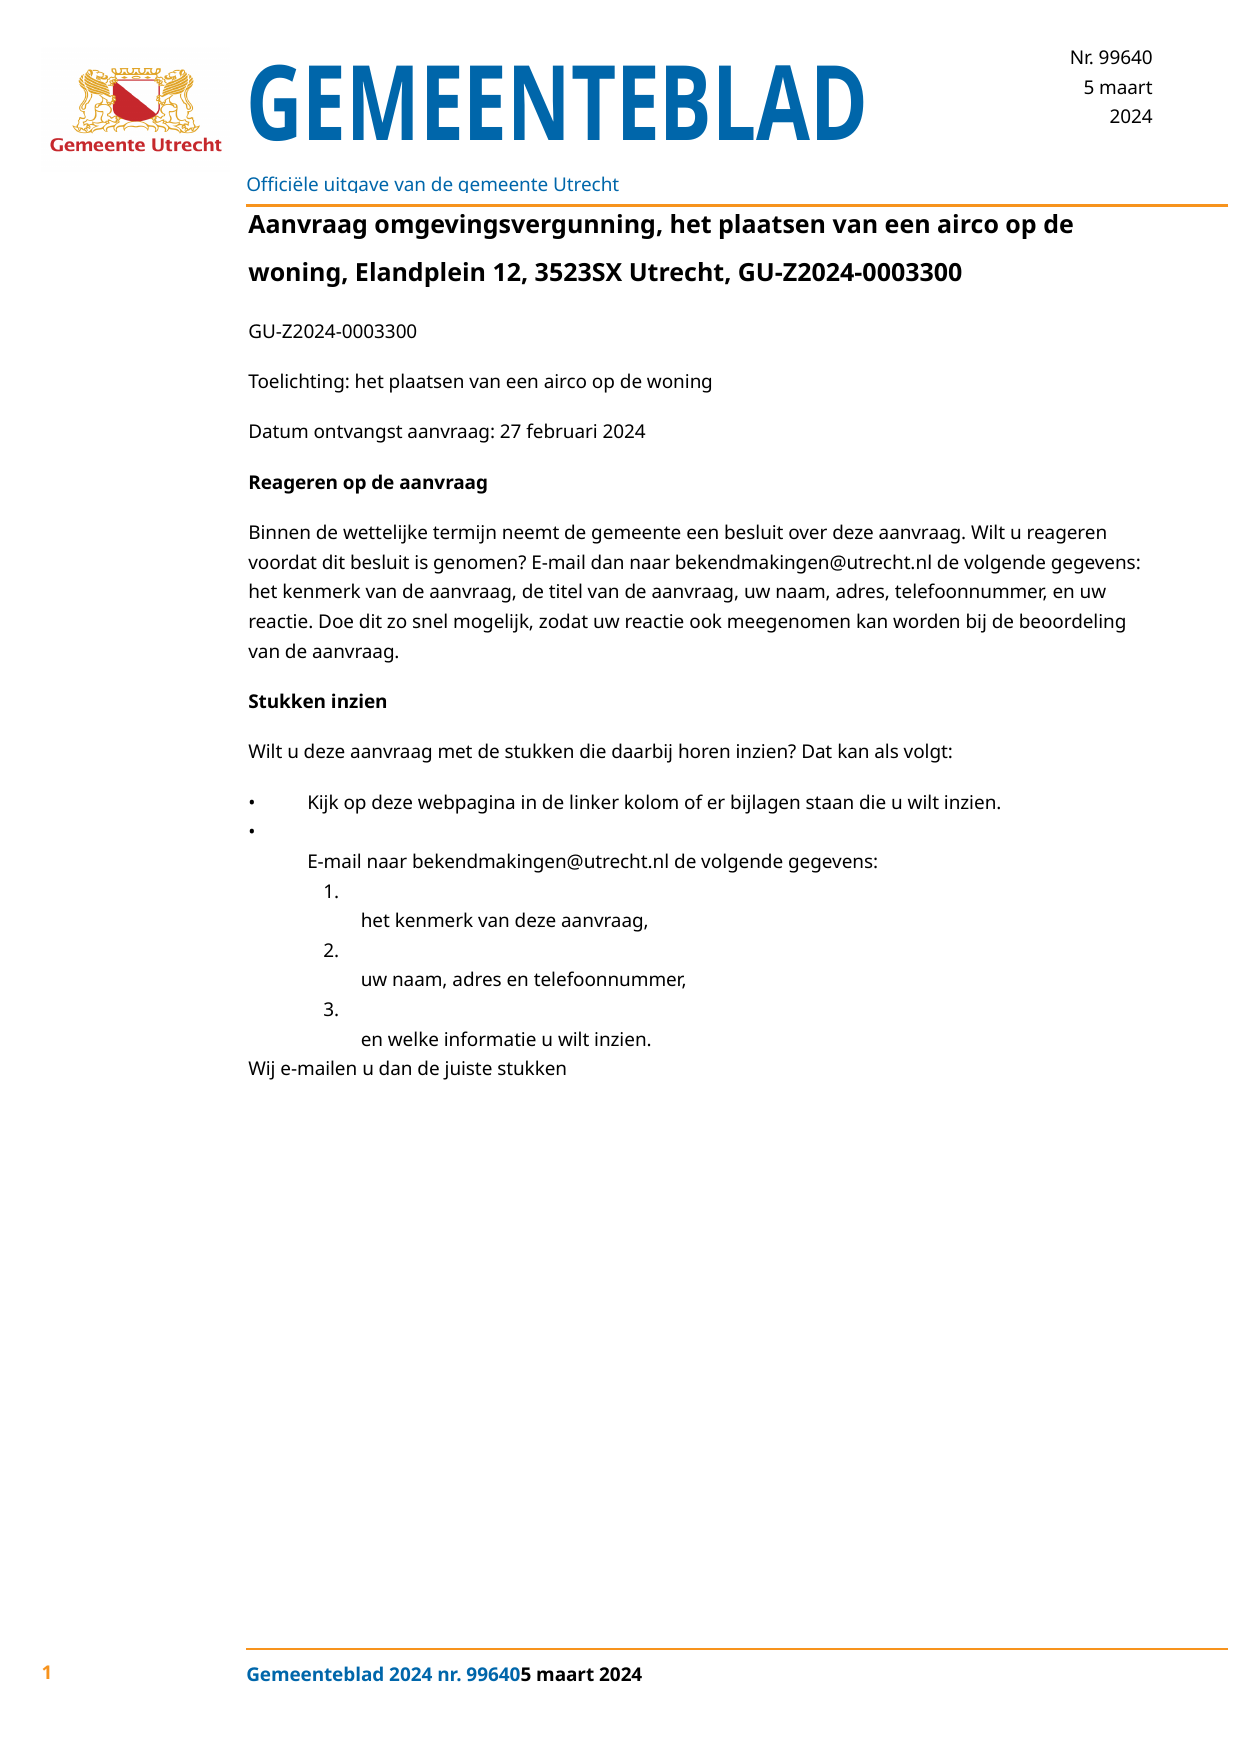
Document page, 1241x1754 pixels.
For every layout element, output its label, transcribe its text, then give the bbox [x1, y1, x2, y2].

list en welke informatie u wilt inzien. [323, 1026, 1152, 1052]
list het kenmerk van deze aanvraag, [323, 907, 1152, 933]
text Binnen de wettelijke termijn neemt de gemeente een besluit over deze aanvraag. Wilt u reageren voordat dit besluit is genomen? E-mail dan naar bekendmakingen@utrecht.nl de volgende gegevens: het kenmerk van de aanvraag, de titel van de aanvraag, uw naam, adres, telefoonnummer, en uw reactie. Doe dit zo snel mogelijk, zodat uw reactie ook meegenomen kan worden bij de beoordeling van de aanvraag. [248, 519, 1152, 664]
text Wij e-mailen u dan de juiste stukken [248, 1055, 1152, 1081]
text Wilt u deze aanvraag met de stukken die daarbij horen inzien? Dat kan als volgt: [248, 739, 1152, 764]
text Reageren op de aanvraag [248, 469, 1152, 495]
text GU-Z2024-0003300 [248, 318, 1152, 344]
list uw naam, adres en telefoonnummer, [323, 967, 1152, 992]
list E-mail naar bekendmakingen@utrecht.nl de volgende gegevens: [248, 848, 1152, 874]
list Kijk op deze webpagina in de linker kolom of er bijlagen staan die u wilt inzien. [248, 789, 1152, 815]
text Datum ontvangst aanvraag: 27 februari 2024 [248, 419, 1152, 444]
text Stukken inzien [248, 688, 1152, 714]
picture [41, 47, 231, 172]
text Aanvraag omgevingsvergunning, het plaatsen van een airco op de woning, Elandplein 12, 3523SX Utrecht, GU-Z2024-0003300 [248, 207, 1152, 288]
text Toelichting: het plaatsen van een airco op de woning [248, 368, 1152, 394]
